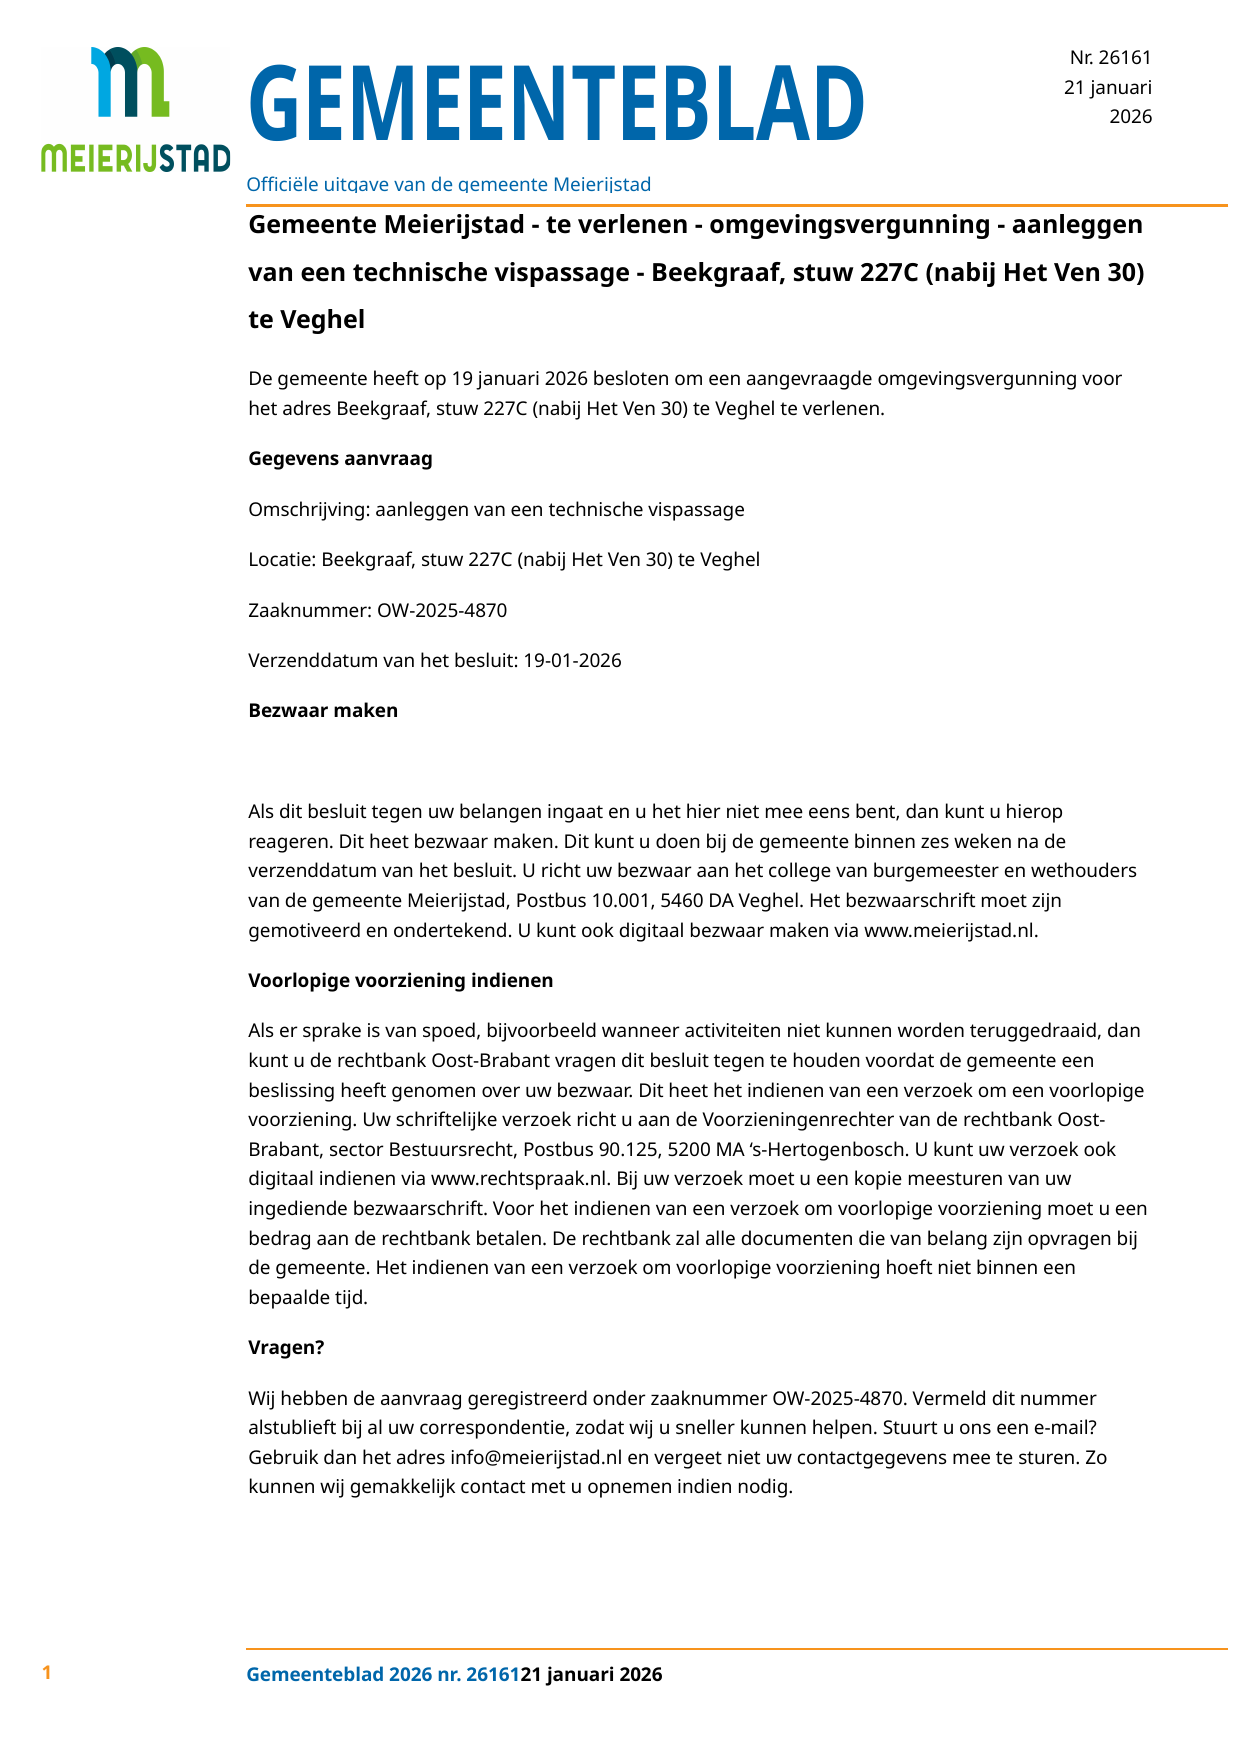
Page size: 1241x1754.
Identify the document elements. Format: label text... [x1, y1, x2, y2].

text Vragen? [248, 1334, 1152, 1360]
text Voorlopige voorziening indienen [248, 967, 1152, 993]
picture [41, 47, 231, 172]
text Verzenddatum van het besluit: 19-01-2026 [248, 647, 1152, 673]
text Als er sprake is van spoed, bijvoorbeeld wanneer activiteiten niet kunnen worden teruggedraaid, dan kunt u de rechtbank Oost-Brabant vragen dit besluit tegen te houden voordat de gemeente een beslissing heeft genomen over uw bezwaar. Dit heet het indienen van een verzoek om een voorlopige voorziening. Uw schriftelijke verzoek richt u aan de Voorzieningenrechter van de rechtbank Oost-Brabant, sector Bestuursrecht, Postbus 90.125, 5200 MA ‘s-Hertogenbosch. U kunt uw verzoek ook digitaal indienen via www.rechtspraak.nl. Bij uw verzoek moet u een kopie meesturen van uw ingediende bezwaarschrift. Voor het indienen van een verzoek om voorlopige voorziening moet u een bedrag aan de rechtbank betalen. De rechtbank zal alle documenten die van belang zijn opvragen bij de gemeente. Het indienen van een verzoek om voorlopige voorziening hoeft niet binnen een bepaalde tijd. [248, 1018, 1152, 1309]
text Wij hebben de aanvraag geregistreerd onder zaaknummer OW-2025-4870. Vermeld dit nummer alstublieft bij al uw correspondentie, zodat wij u sneller kunnen helpen. Stuurt u ons een e-mail? Gebruik dan het adres info@meierijstad.nl en vergeet niet uw contactgegevens mee te sturen. Zo kunnen wij gemakkelijk contact met u opnemen indien nodig. [248, 1385, 1152, 1499]
text Als dit besluit tegen uw belangen ingaat en u het hier niet mee eens bent, dan kunt u hierop reageren. Dit heet bezwaar maken. Dit kunt u doen bij de gemeente binnen zes weken na de verzenddatum van het besluit. U richt uw bezwaar aan het college van burgemeester en wethouders van de gemeente Meierijstad, Postbus 10.001, 5460 DA Veghel. Het bezwaarschrift moet zijn gemotiveerd en ondertekend. U kunt ook digitaal bezwaar maken via www.meierijstad.nl. [248, 798, 1152, 942]
text Locatie: Beekgraaf, stuw 227C (nabij Het Ven 30) te Veghel [248, 546, 1152, 572]
text Gegevens aanvraag [248, 446, 1152, 471]
text Bezwaar maken [248, 698, 1152, 723]
text Gemeente Meierijstad - te verlenen - omgevingsvergunning - aanleggen van een technische vispassage - Beekgraaf, stuw 227C (nabij Het Ven 30) te Veghel [248, 207, 1152, 336]
text De gemeente heeft op 19 januari 2026 besloten om een aangevraagde omgevingsvergunning voor het adres Beekgraaf, stuw 227C (nabij Het Ven 30) te Veghel te verlenen. [248, 366, 1152, 421]
text Zaaknummer: OW-2025-4870 [248, 597, 1152, 622]
text Omschrijving: aanleggen van een technische vispassage [248, 496, 1152, 522]
